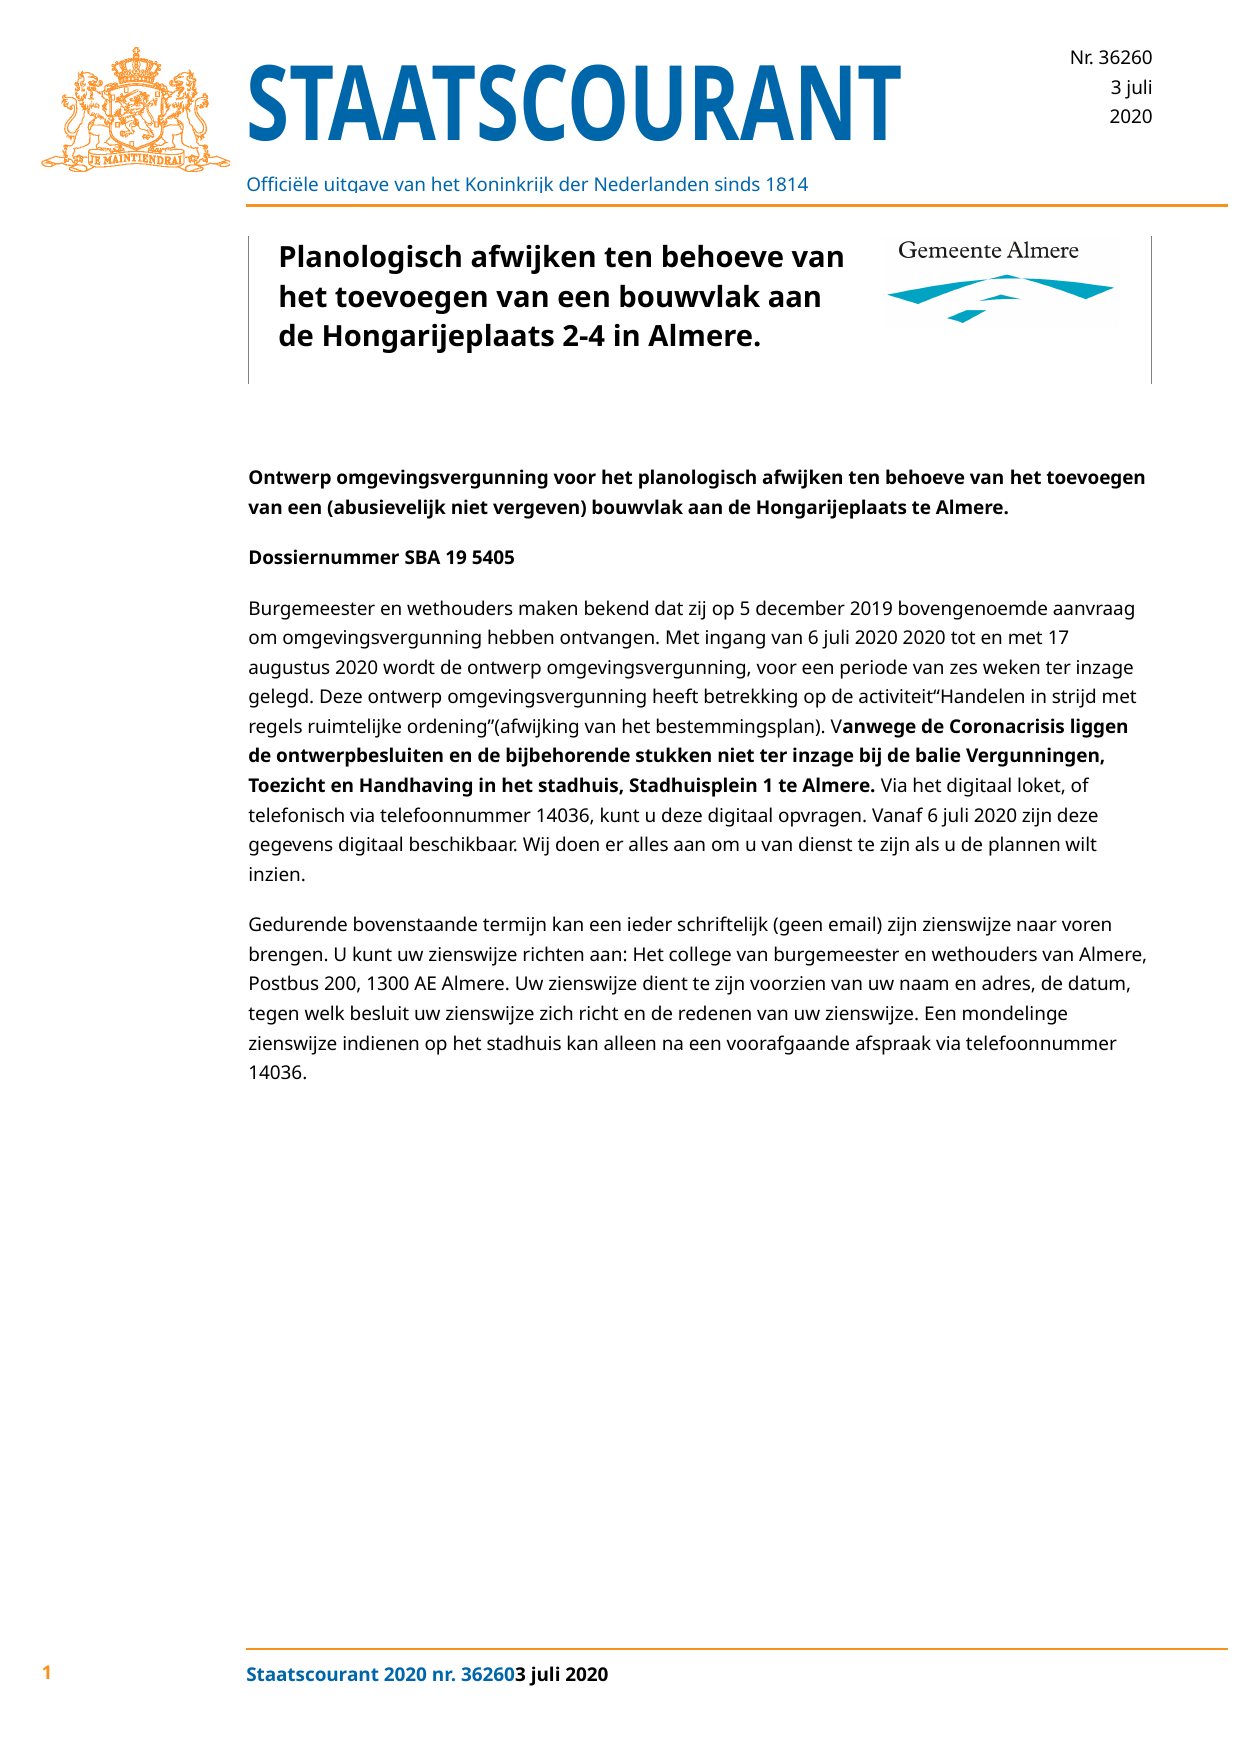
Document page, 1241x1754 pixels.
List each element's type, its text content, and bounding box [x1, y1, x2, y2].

table_header Planologisch afwijken ten behoeve van het toevoegen van een bouwvlak aan de Hongarijeplaats 2-4 in Almere. [249, 236, 850, 384]
text Burgemeester en wethouders maken bekend dat zij op 5 december 2019 bovengenoemde aanvraag om omgevingsvergunning hebben ontvangen. Met ingang van 6 juli 2020 2020 tot en met 17 augustus 2020 wordt de ontwerp omgevingsvergunning, voor een periode van zes weken ter inzage gelegd. Deze ontwerp omgevingsvergunning heeft betrekking op de activiteit“Handelen in strijd met regels ruimtelijke ordening”(afwijking van het bestemmingsplan). Vanwege de Coronacrisis liggen de ontwerpbesluiten en de bijbehorende stukken niet ter inzage bij de balie Vergunningen, Toezicht en Handhaving in het stadhuis, Stadhuisplein 1 te Almere. Via het digitaal loket, of telefonisch via telefoonnummer 14036, kunt u deze digitaal opvragen. Vanaf 6 juli 2020 zijn deze gegevens digitaal beschikbaar. Wij doen er alles aan om u van dienst te zijn als u de plannen wilt inzien. [248, 595, 1152, 887]
text Gedurende bovenstaande termijn kan een ieder schriftelijk (geen email) zijn zienswijze naar voren brengen. U kunt uw zienswijze richten aan: Het college van burgemeester en wethouders van Almere, Postbus 200, 1300 AE Almere. Uw zienswijze dient te zijn voorzien van uw naam en adres, de datum, tegen welk besluit uw zienswijze zich richt en de redenen van uw zienswijze. Een mondelinge zienswijze indienen op het stadhuis kan alleen na een voorafgaande afspraak via telefoonnummer 14036. [248, 911, 1152, 1085]
text Dossiernummer SBA 19 5405 [248, 544, 1152, 570]
picture [882, 236, 1119, 328]
text Ontwerp omgevingsvergunning voor het planologisch afwijken ten behoeve van het toevoegen van een (abusievelijk niet vergeven) bouwvlak aan de Hongarijeplaats te Almere. [248, 464, 1152, 520]
table_header [850, 236, 1151, 384]
picture [41, 47, 231, 172]
